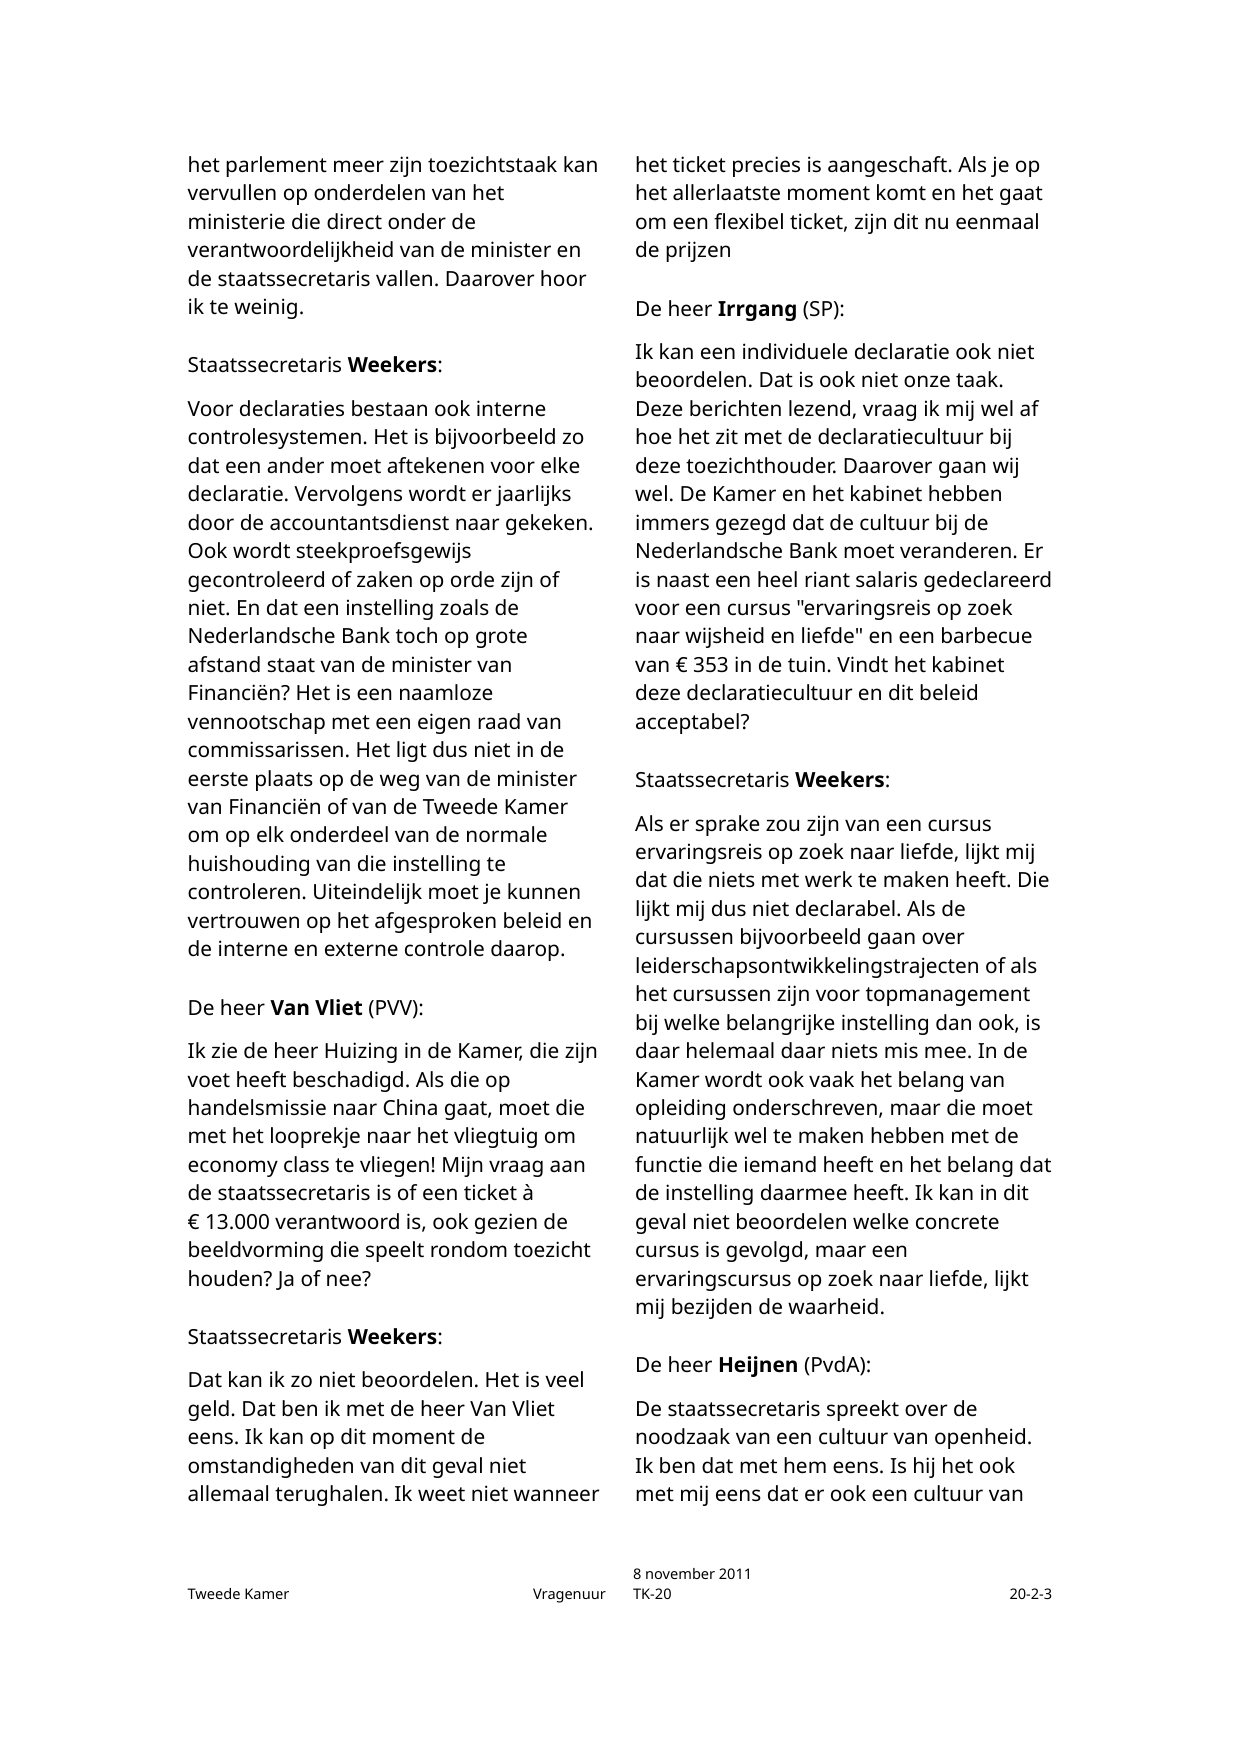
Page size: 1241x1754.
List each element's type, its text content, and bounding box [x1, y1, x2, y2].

text Dat kan ik zo niet beoordelen. Het is veel geld. Dat ben ik met de heer Van Vliet eens. Ik kan op dit moment de omstandigheden van dit geval niet allemaal terughalen. Ik weet niet wanneer [187, 1366, 605, 1508]
text De heer Van Vliet (PVV): [187, 993, 605, 1021]
text De heer Heijnen (PvdA): [635, 1351, 1053, 1379]
text Ik zie de heer Huizing in de Kamer, die zijn voet heeft beschadigd. Als die op handelsmissie naar China gaat, moet die met het looprekje naar het vliegtuig om economy class te vliegen! Mijn vraag aan de staatssecretaris is of een ticket à € 13.000 verantwoord is, ook gezien de beeldvorming die speelt rondom toezicht houden? Ja of nee? [187, 1036, 605, 1292]
text Staatssecretaris Weekers: [635, 765, 1053, 794]
text Staatssecretaris Weekers: [187, 351, 605, 379]
text De heer Irrgang (SP): [635, 294, 1053, 322]
text het ticket precies is aangeschaft. Als je op het allerlaatste moment komt en het gaat om een flexibel ticket, zijn dit nu eenmaal de prijzen [635, 150, 1053, 264]
text Voor declaraties bestaan ook interne controlesystemen. Het is bijvoorbeeld zo dat een ander moet aftekenen voor elke declaratie. Vervolgens wordt er jaarlijks door de accountantsdienst naar gekeken. Ook wordt steekproefsgewijs gecontroleerd of zaken op orde zijn of niet. En dat een instelling zoals de Nederlandsche Bank toch op grote afstand staat van de minister van Financiën? Het is een naamloze vennootschap met een eigen raad van commissarissen. Het ligt dus niet in de eerste plaats op de weg van de minister van Financiën of van de Tweede Kamer om op elk onderdeel van de normale huishouding van die instelling te controleren. Uiteindelijk moet je kunnen vertrouwen op het afgesproken beleid en de interne en externe controle daarop. [187, 394, 605, 963]
text Ik kan een individuele declaratie ook niet beoordelen. Dat is ook niet onze taak. Deze berichten lezend, vraag ik mij wel af hoe het zit met de declaratiecultuur bij deze toezichthouder. Daarover gaan wij wel. De Kamer en het kabinet hebben immers gezegd dat de cultuur bij de Nederlandsche Bank moet veranderen. Er is naast een heel riant salaris gedeclareerd voor een cursus "ervaringsreis op zoek naar wijsheid en liefde" en een barbecue van € 353 in de tuin. Vindt het kabinet deze declaratiecultuur en dit beleid acceptabel? [635, 337, 1053, 735]
text De staatssecretaris spreekt over de noodzaak van een cultuur van openheid. Ik ben dat met hem eens. Is hij het ook met mij eens dat er ook een cultuur van [635, 1394, 1053, 1508]
text Staatssecretaris Weekers: [187, 1322, 605, 1351]
text het parlement meer zijn toezichtstaak kan vervullen op onderdelen van het ministerie die direct onder de verantwoordelijkheid van de minister en de staatssecretaris vallen. Daarover hoor ik te weinig. [187, 150, 605, 321]
text Als er sprake zou zijn van een cursus ervaringsreis op zoek naar liefde, lijkt mij dat die niets met werk te maken heeft. Die lijkt mij dus niet declarabel. Als de cursussen bijvoorbeeld gaan over leiderschapsontwikkelingstrajecten of als het cursussen zijn voor topmanagement bij welke belangrijke instelling dan ook, is daar helemaal daar niets mis mee. In de Kamer wordt ook vaak het belang van opleiding onderschreven, maar die moet natuurlijk wel te maken hebben met de functie die iemand heeft en het belang dat de instelling daarmee heeft. Ik kan in dit geval niet beoordelen welke concrete cursus is gevolgd, maar een ervaringscursus op zoek naar liefde, lijkt mij bezijden de waarheid. [635, 809, 1053, 1321]
